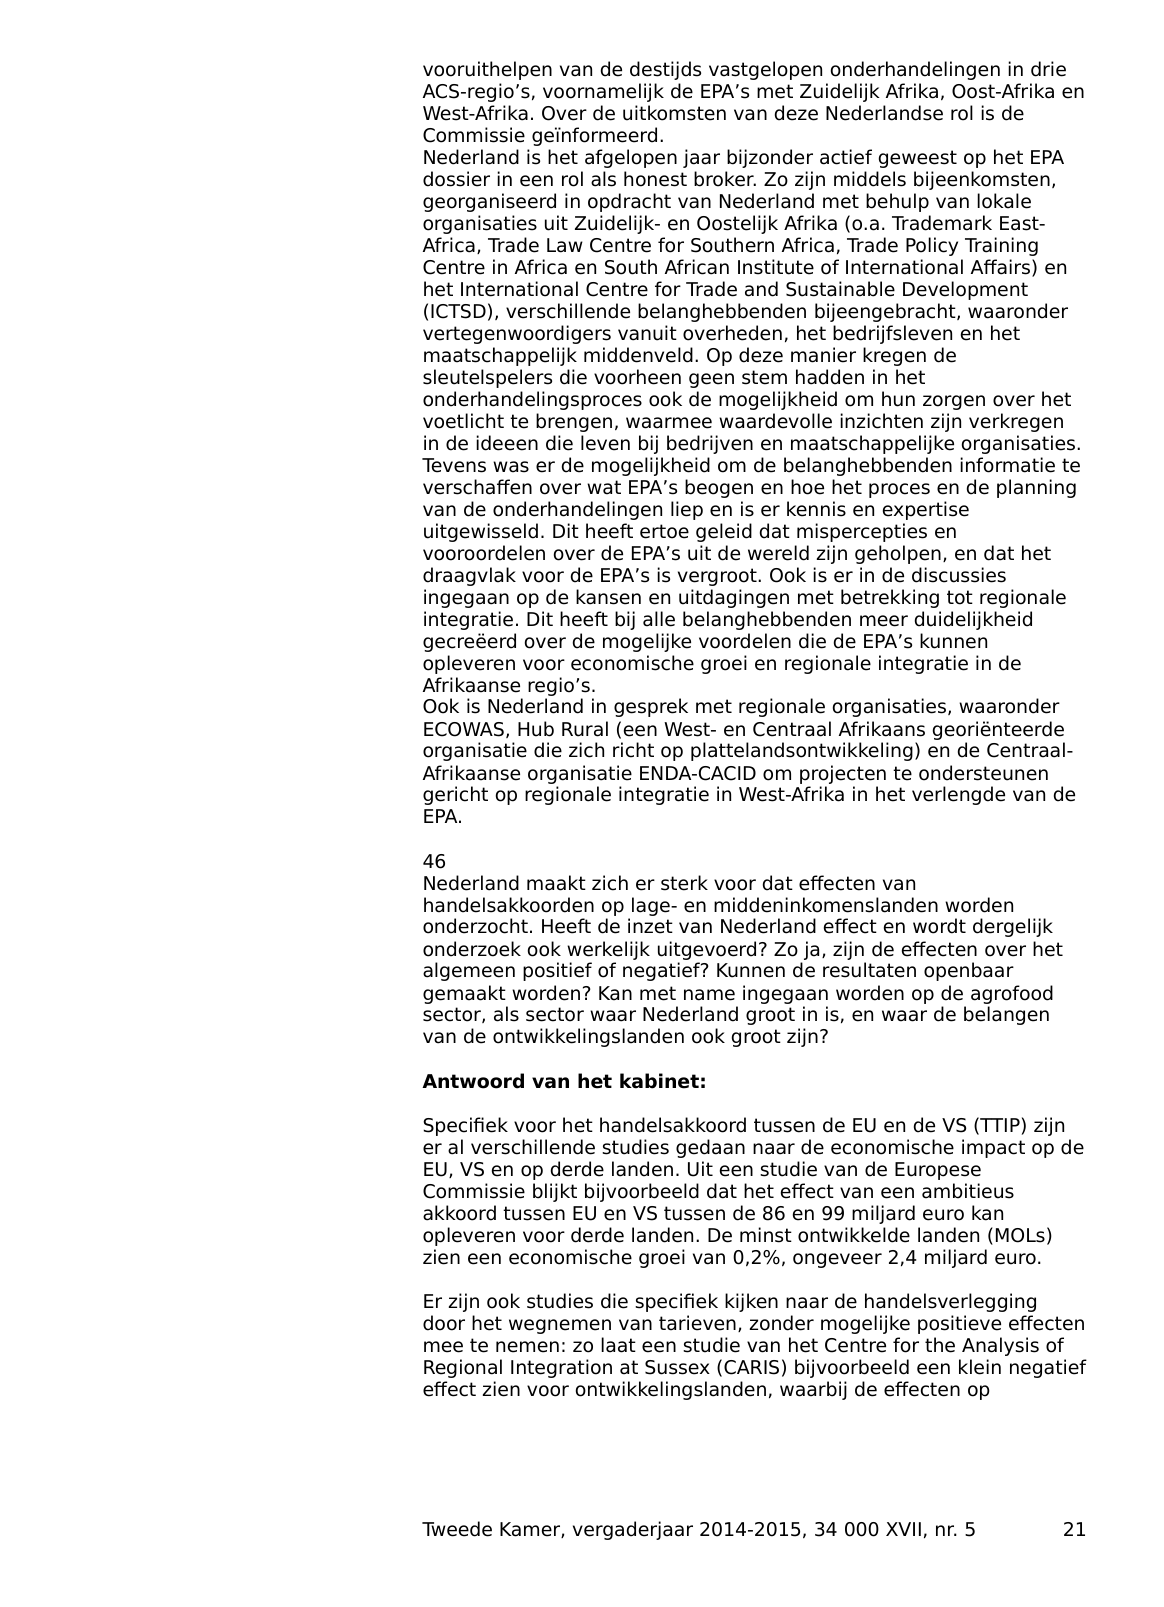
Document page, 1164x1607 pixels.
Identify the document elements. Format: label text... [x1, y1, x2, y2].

text 46 [422, 851, 1087, 872]
text Nederland is het afgelopen jaar bijzonder actief geweest op het EPA dossier in een rol als honest broker. Zo zijn middels bijeenkomsten, georganiseerd in opdracht van Nederland met behulp van lokale organisaties uit Zuidelijk- en Oostelijk Afrika (o.a. Trademark East-Africa, Trade Law Centre for Southern Africa, Trade Policy Training Centre in Africa en South African Institute of International Affairs) en het International Centre for Trade and Sustainable Development (ICTSD), verschillende belanghebbenden bijeengebracht, waaronder vertegenwoordigers vanuit overheden, het bedrijfsleven en het maatschappelijk middenveld. Op deze manier kregen de sleutelspelers die voorheen geen stem hadden in het onderhandelingsproces ook de mogelijkheid om hun zorgen over het voetlicht te brengen, waarmee waardevolle inzichten zijn verkregen in de ideeen die leven bij bedrijven en maatschappelijke organisaties. Tevens was er de mogelijkheid om de belanghebbenden informatie te verschaffen over wat EPA’s beogen en hoe het proces en de planning van de onderhandelingen liep en is er kennis en expertise uitgewisseld. Dit heeft ertoe geleid dat mispercepties en vooroordelen over de EPA’s uit de wereld zijn geholpen, en dat het draagvlak voor de EPA’s is vergroot. Ook is er in de discussies ingegaan op de kansen en uitdagingen met betrekking tot regionale integratie. Dit heeft bij alle belanghebbenden meer duidelijkheid gecreëerd over de mogelijke voordelen die de EPA’s kunnen opleveren voor economische groei en regionale integratie in de Afrikaanse regio’s. [422, 147, 1087, 696]
subtitle Antwoord van het kabinet: [422, 1071, 1087, 1092]
text vooruithelpen van de destijds vastgelopen onderhandelingen in drie ACS-regio’s, voornamelijk de EPA’s met Zuidelijk Afrika, Oost-Afrika en West-Afrika. Over de uitkomsten van deze Nederlandse rol is de Commissie geïnformeerd. [422, 59, 1087, 147]
text Er zijn ook studies die specifiek kijken naar de handelsverlegging door het wegnemen van tarieven, zonder mogelijke positieve effecten mee te nemen: zo laat een studie van het Centre for the Analysis of Regional Integration at Sussex (CARIS) bijvoorbeeld een klein negatief effect zien voor ontwikkelingslanden, waarbij de effecten op [422, 1291, 1087, 1401]
text Specifiek voor het handelsakkoord tussen de EU en de VS (TTIP) zijn er al verschillende studies gedaan naar de economische impact op de EU, VS en op derde landen. Uit een studie van de Europese Commissie blijkt bijvoorbeeld dat het effect van een ambitieus akkoord tussen EU en VS tussen de 86 en 99 miljard euro kan opleveren voor derde landen. De minst ontwikkelde landen (MOLs) zien een economische groei van 0,2%, ongeveer 2,4 miljard euro. [422, 1115, 1087, 1268]
text Nederland maakt zich er sterk voor dat effecten van handelsakkoorden op lage- en middeninkomenslanden worden onderzocht. Heeft de inzet van Nederland effect en wordt dergelijk onderzoek ook werkelijk uitgevoerd? Zo ja, zijn de effecten over het algemeen positief of negatief? Kunnen de resultaten openbaar gemaakt worden? Kan met name ingegaan worden op de agrofood sector, als sector waar Nederland groot in is, en waar de belangen van de ontwikkelingslanden ook groot zijn? [422, 872, 1087, 1048]
text Ook is Nederland in gesprek met regionale organisaties, waaronder ECOWAS, Hub Rural (een West- en Centraal Afrikaans georiënteerde organisatie die zich richt op plattelandsontwikkeling) en de Centraal-Afrikaanse organisatie ENDA-CACID om projecten te ondersteunen gericht op regionale integratie in West-Afrika in het verlengde van de EPA. [422, 696, 1087, 828]
